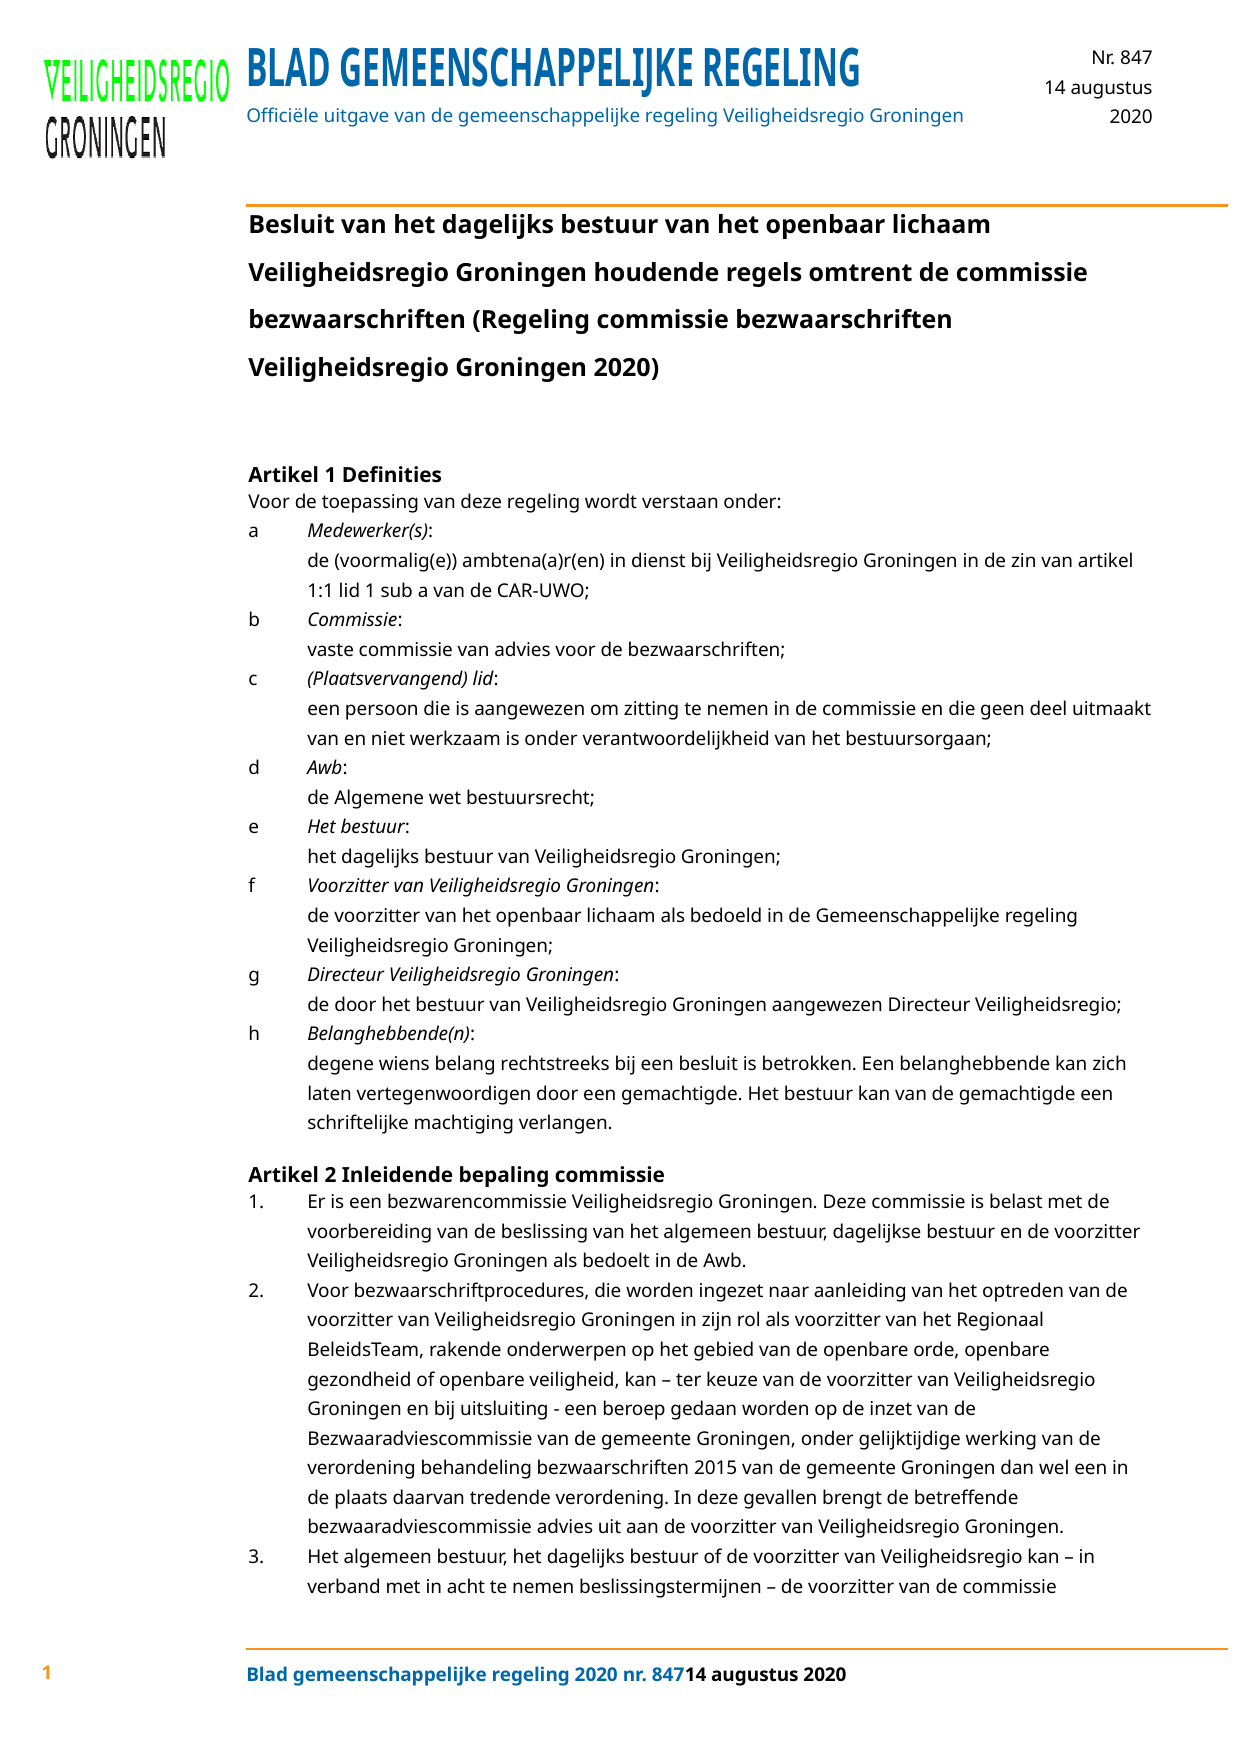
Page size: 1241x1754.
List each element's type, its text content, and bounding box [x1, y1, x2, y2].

text Artikel 2 Inleidende bepaling commissie [248, 1160, 1152, 1188]
list Het algemeen bestuur, het dagelijks bestuur of de voorzitter van Veiligheidsregio kan – in verband met in acht te nemen beslissingstermijnen – de voorzitter van de commissie [248, 1543, 1152, 1598]
list Awb: [248, 754, 1152, 780]
list vaste commissie van advies voor de bezwaarschriften; [248, 636, 1152, 662]
list Belanghebbende(n): [248, 1021, 1152, 1046]
list Directeur Veiligheidsregio Groningen: [248, 961, 1152, 987]
text Voor de toepassing van deze regeling wordt verstaan onder: [248, 488, 1152, 514]
list (Plaatsvervangend) lid: [248, 666, 1152, 691]
picture [41, 47, 231, 172]
list Het bestuur: [248, 813, 1152, 839]
list de door het bestuur van Veiligheidsregio Groningen aangewezen Directeur Veiligheidsregio; [248, 991, 1152, 1017]
list Er is een bezwarencommissie Veiligheidsregio Groningen. Deze commissie is belast met de voorbereiding van de beslissing van het algemeen bestuur, dagelijkse bestuur en de voorzitter Veiligheidsregio Groningen als bedoelt in de Awb. [248, 1188, 1152, 1273]
list de voorzitter van het openbaar lichaam als bedoeld in de Gemeenschappelijke regeling Veiligheidsregio Groningen; [248, 902, 1152, 958]
text Artikel 1 Definities [248, 460, 1152, 488]
list de (voormalig(e)) ambtena(a)r(en) in dienst bij Veiligheidsregio Groningen in de zin van artikel 1:1 lid 1 sub a van de CAR-UWO; [248, 547, 1152, 603]
list Medewerker(s): [248, 518, 1152, 543]
text Besluit van het dagelijks bestuur van het openbaar lichaam Veiligheidsregio Groningen houdende regels omtrent de commissie bezwaarschriften (Regeling commissie bezwaarschriften Veiligheidsregio Groningen 2020) [248, 207, 1152, 384]
list Voorzitter van Veiligheidsregio Groningen: [248, 873, 1152, 898]
list degene wiens belang rechtstreeks bij een besluit is betrokken. Een belanghebbende kan zich laten vertegenwoordigen door een gemachtigde. Het bestuur kan van de gemachtigde een schriftelijke machtiging verlangen. [248, 1050, 1152, 1135]
list een persoon die is aangewezen om zitting te nemen in de commissie en die geen deel uitmaakt van en niet werkzaam is onder verantwoordelijkheid van het bestuursorgaan; [248, 695, 1152, 751]
list Commissie: [248, 606, 1152, 632]
list Voor bezwaarschriftprocedures, die worden ingezet naar aanleiding van het optreden van de voorzitter van Veiligheidsregio Groningen in zijn rol als voorzitter van het Regionaal BeleidsTeam, rakende onderwerpen op het gebied van de openbare orde, openbare gezondheid of openbare veiligheid, kan – ter keuze van de voorzitter van Veiligheidsregio Groningen en bij uitsluiting - een beroep gedaan worden op de inzet van de Bezwaaradviescommissie van de gemeente Groningen, onder gelijktijdige werking van de verordening behandeling bezwaarschriften 2015 van de gemeente Groningen dan wel een in de plaats daarvan tredende verordening. In deze gevallen brengt de betreffende bezwaaradviescommissie advies uit aan de voorzitter van Veiligheidsregio Groningen. [248, 1277, 1152, 1539]
list het dagelijks bestuur van Veiligheidsregio Groningen; [248, 843, 1152, 869]
list de Algemene wet bestuursrecht; [248, 784, 1152, 810]
